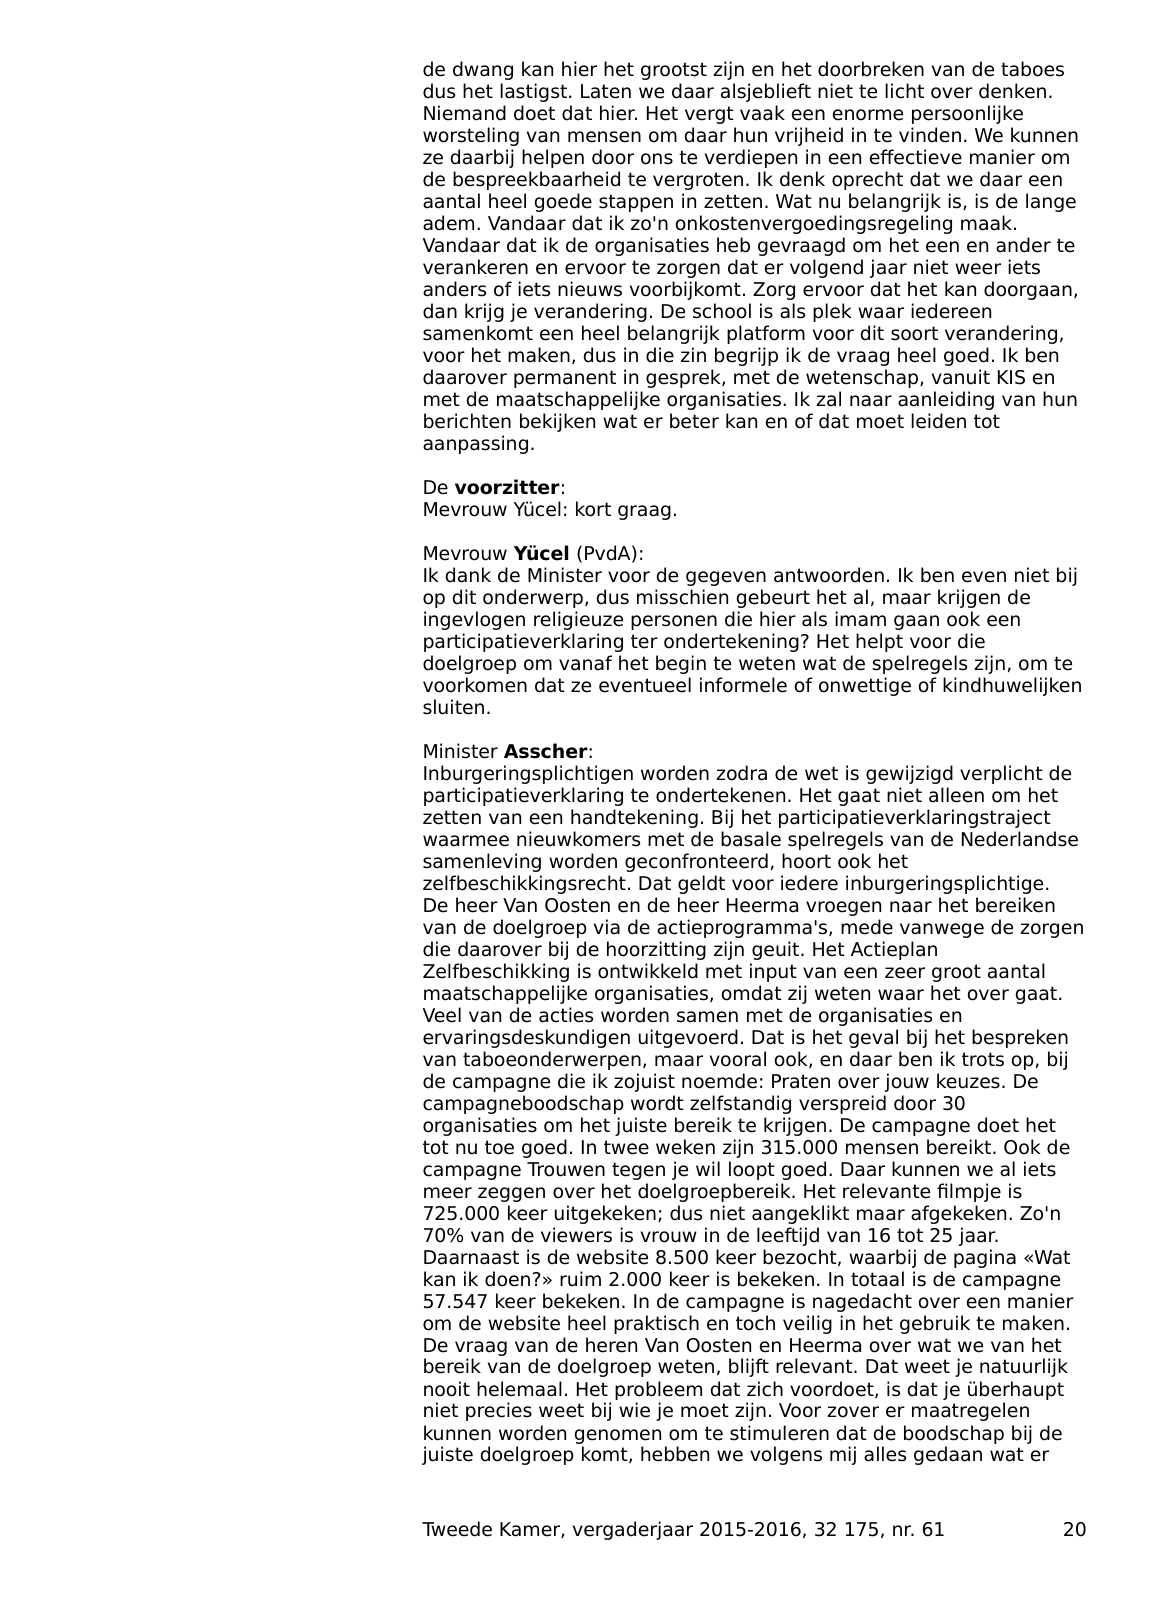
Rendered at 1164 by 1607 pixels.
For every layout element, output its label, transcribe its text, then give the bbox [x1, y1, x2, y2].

text Minister Asscher: [422, 741, 1087, 763]
text Mevrouw Yücel: kort graag. [422, 499, 1087, 521]
text Mevrouw Yücel (PvdA): [422, 543, 1087, 565]
text Inburgeringsplichtigen worden zodra de wet is gewijzigd verplicht de participatieverklaring te ondertekenen. Het gaat niet alleen om het zetten van een handtekening. Bij het participatieverklaringstraject waarmee nieuwkomers met de basale spelregels van de Nederlandse samenleving worden geconfronteerd, hoort ook het zelfbeschikkingsrecht. Dat geldt voor iedere inburgeringsplichtige. [422, 763, 1087, 895]
text Ik dank de Minister voor de gegeven antwoorden. Ik ben even niet bij op dit onderwerp, dus misschien gebeurt het al, maar krijgen de ingevlogen religieuze personen die hier als imam gaan ook een participatieverklaring ter ondertekening? Het helpt voor die doelgroep om vanaf het begin te weten wat de spelregels zijn, om te voorkomen dat ze eventueel informele of onwettige of kindhuwelijken sluiten. [422, 565, 1087, 719]
text De heer Van Oosten en de heer Heerma vroegen naar het bereiken van de doelgroep via de actieprogramma's, mede vanwege de zorgen die daarover bij de hoorzitting zijn geuit. Het Actieplan Zelfbeschikking is ontwikkeld met input van een zeer groot aantal maatschappelijke organisaties, omdat zij weten waar het over gaat. Veel van de acties worden samen met de organisaties en ervaringsdeskundigen uitgevoerd. Dat is het geval bij het bespreken van taboeonderwerpen, maar vooral ook, en daar ben ik trots op, bij de campagne die ik zojuist noemde: Praten over jouw keuzes. De campagneboodschap wordt zelfstandig verspreid door 30 organisaties om het juiste bereik te krijgen. De campagne doet het tot nu toe goed. In twee weken zijn 315.000 mensen bereikt. Ook de campagne Trouwen tegen je wil loopt goed. Daar kunnen we al iets meer zeggen over het doelgroepbereik. Het relevante filmpje is 725.000 keer uitgekeken; dus niet aangeklikt maar afgekeken. Zo'n 70% van de viewers is vrouw in de leeftijd van 16 tot 25 jaar. Daarnaast is de website 8.500 keer bezocht, waarbij de pagina «Wat kan ik doen?» ruim 2.000 keer is bekeken. In totaal is de campagne 57.547 keer bekeken. In de campagne is nagedacht over een manier om de website heel praktisch en toch veilig in het gebruik te maken. De vraag van de heren Van Oosten en Heerma over wat we van het bereik van de doelgroep weten, blijft relevant. Dat weet je natuurlijk nooit helemaal. Het probleem dat zich voordoet, is dat je überhaupt niet precies weet bij wie je moet zijn. Voor zover er maatregelen kunnen worden genomen om te stimuleren dat de boodschap bij de juiste doelgroep komt, hebben we volgens mij alles gedaan wat er [422, 895, 1087, 1466]
text De voorzitter: [422, 477, 1087, 499]
text de dwang kan hier het grootst zijn en het doorbreken van de taboes dus het lastigst. Laten we daar alsjeblieft niet te licht over denken. Niemand doet dat hier. Het vergt vaak een enorme persoonlijke worsteling van mensen om daar hun vrijheid in te vinden. We kunnen ze daarbij helpen door ons te verdiepen in een effectieve manier om de bespreekbaarheid te vergroten. Ik denk oprecht dat we daar een aantal heel goede stappen in zetten. Wat nu belangrijk is, is de lange adem. Vandaar dat ik zo'n onkostenvergoedingsregeling maak. Vandaar dat ik de organisaties heb gevraagd om het een en ander te verankeren en ervoor te zorgen dat er volgend jaar niet weer iets anders of iets nieuws voorbijkomt. Zorg ervoor dat het kan doorgaan, dan krijg je verandering. De school is als plek waar iedereen samenkomt een heel belangrijk platform voor dit soort verandering, voor het maken, dus in die zin begrijp ik de vraag heel goed. Ik ben daarover permanent in gesprek, met de wetenschap, vanuit KIS en met de maatschappelijke organisaties. Ik zal naar aanleiding van hun berichten bekijken wat er beter kan en of dat moet leiden tot aanpassing. [422, 59, 1087, 455]
